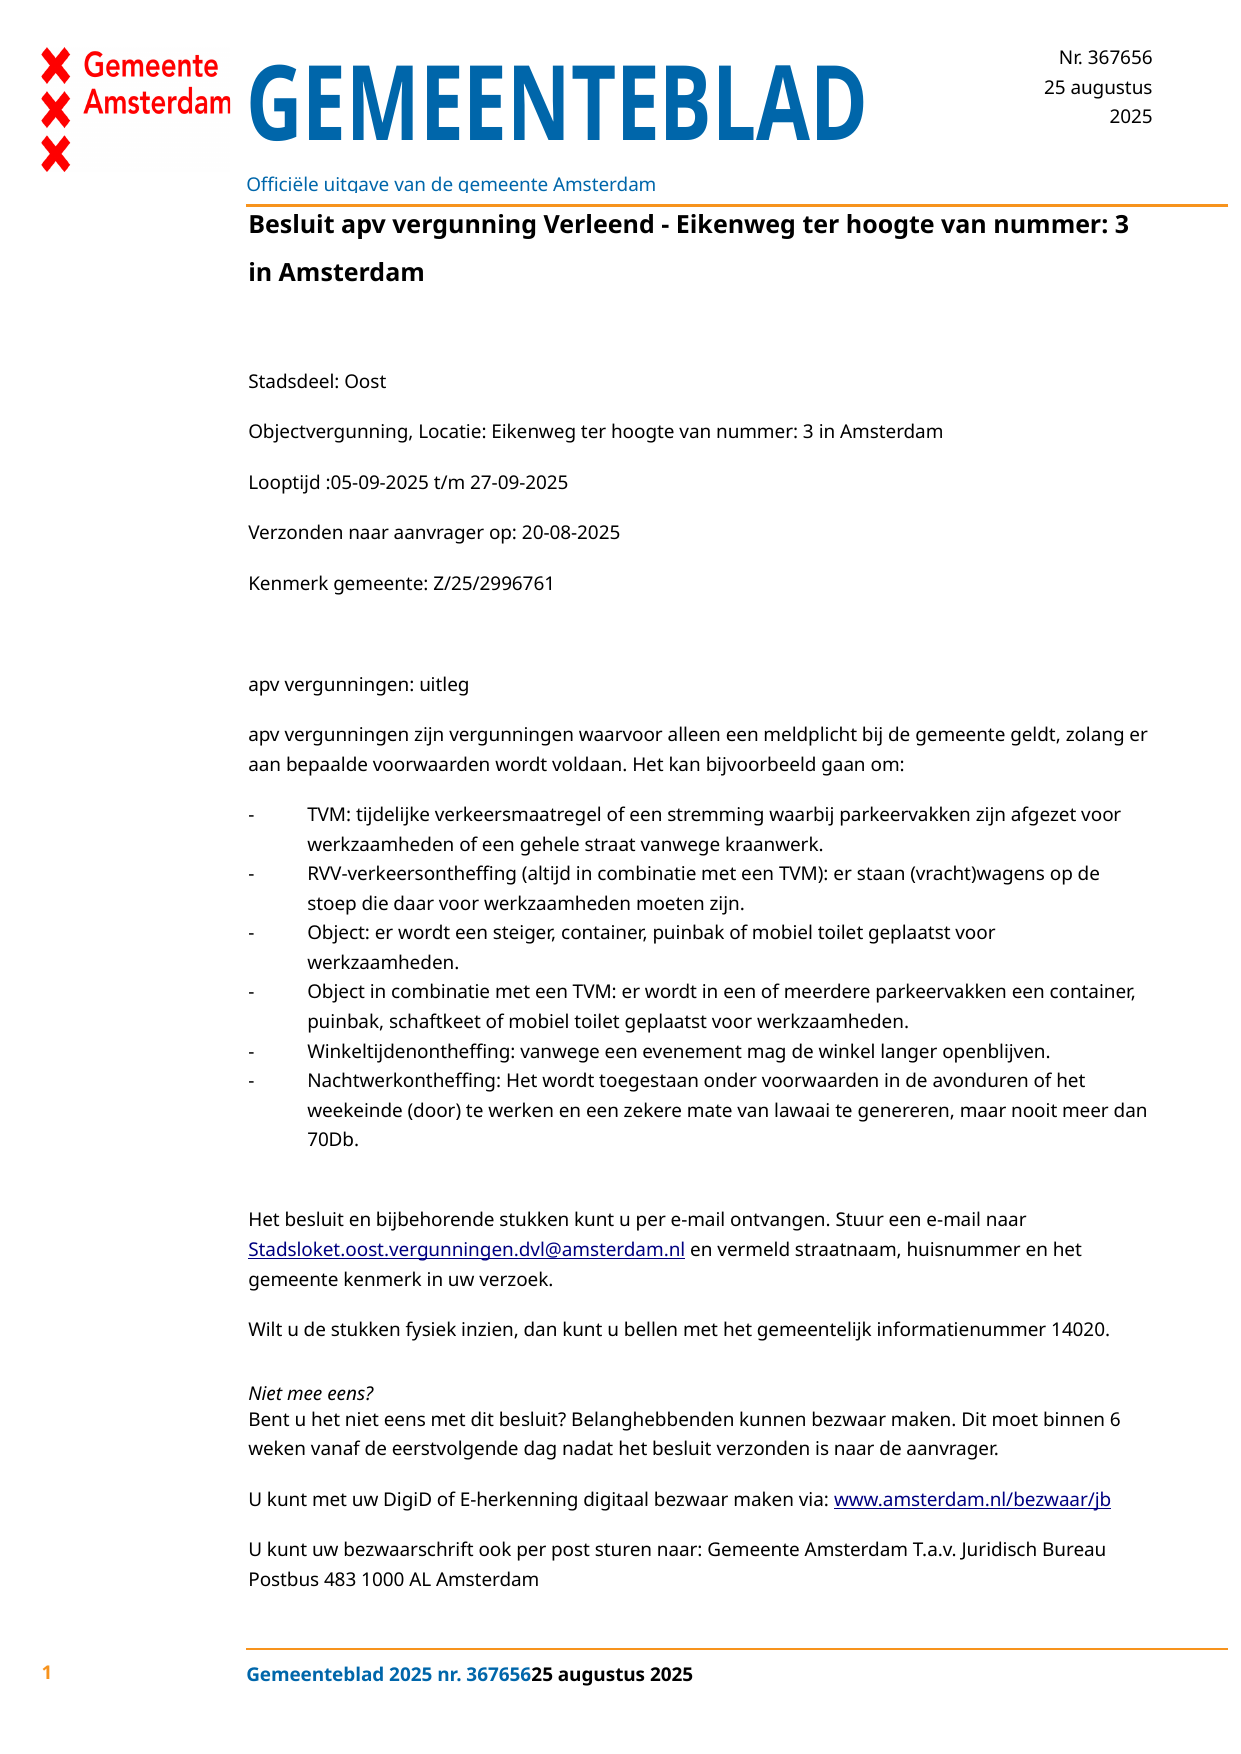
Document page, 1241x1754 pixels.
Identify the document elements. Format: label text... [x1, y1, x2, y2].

text U kunt uw bezwaarschrift ook per post sturen naar: Gemeente Amsterdam T.a.v. Juridisch Bureau Postbus 483 1000 AL Amsterdam [248, 1536, 1152, 1592]
text Besluit apv vergunning Verleend - Eikenweg ter hoogte van nummer: 3 in Amsterdam [248, 207, 1152, 288]
text apv vergunningen zijn vergunningen waarvoor alleen een meldplicht bij de gemeente geldt, zolang er aan bepaalde voorwaarden wordt voldaan. Het kan bijvoorbeeld gaan om: [248, 721, 1152, 777]
text apv vergunningen: uitleg [248, 671, 1152, 697]
text Objectvergunning, Locatie: Eikenweg ter hoogte van nummer: 3 in Amsterdam [248, 419, 1152, 444]
list Nachtwerkontheffing: Het wordt toegestaan onder voorwaarden in de avonduren of het weekeinde (door) te werken en een zekere mate van lawaai te genereren, maar nooit meer dan 70Db. [248, 1067, 1152, 1152]
list Object in combinatie met een TVM: er wordt in een of meerdere parkeervakken een container, puinbak, schaftkeet of mobiel toilet geplaatst voor werkzaamheden. [248, 979, 1152, 1034]
text Wilt u de stukken fysiek inzien, dan kunt u bellen met het gemeentelijk informatienummer 14020. [248, 1316, 1152, 1342]
picture [41, 47, 231, 172]
text Looptijd :05-09-2025 t/m 27-09-2025 [248, 469, 1152, 495]
list Object: er wordt een steiger, container, puinbak of mobiel toilet geplaatst voor werkzaamheden. [248, 919, 1152, 975]
text Kenmerk gemeente: Z/25/2996761 [248, 570, 1152, 596]
text U kunt met uw DigiD of E-herkenning digitaal bezwaar maken via: www.amsterdam.nl/bezwaar/jb [248, 1486, 1152, 1512]
list TVM: tijdelijke verkeersmaatregel of een stremming waarbij parkeervakken zijn afgezet voor werkzaamheden of een gehele straat vanwege kraanwerk. [248, 801, 1152, 857]
text Verzonden naar aanvrager op: 20-08-2025 [248, 519, 1152, 545]
text Niet mee eens? [248, 1380, 1152, 1406]
text Stadsdeel: Oost [248, 368, 1152, 394]
text Het besluit en bijbehorende stukken kunt u per e-mail ontvangen. Stuur een e-mail naar Stadsloket.oost.vergunningen.dvl@amsterdam.nl en vermeld straatnaam, huisnummer en het gemeente kenmerk in uw verzoek. [248, 1207, 1152, 1292]
list Winkeltijdenontheffing: vanwege een evenement mag de winkel langer openblijven. [248, 1038, 1152, 1064]
list RVV-verkeersontheffing (altijd in combinatie met een TVM): er staan (vracht)wagens op de stoep die daar voor werkzaamheden moeten zijn. [248, 860, 1152, 916]
text Bent u het niet eens met dit besluit? Belanghebbenden kunnen bezwaar maken. Dit moet binnen 6 weken vanaf de eerstvolgende dag nadat het besluit verzonden is naar de aanvrager. [248, 1406, 1152, 1461]
